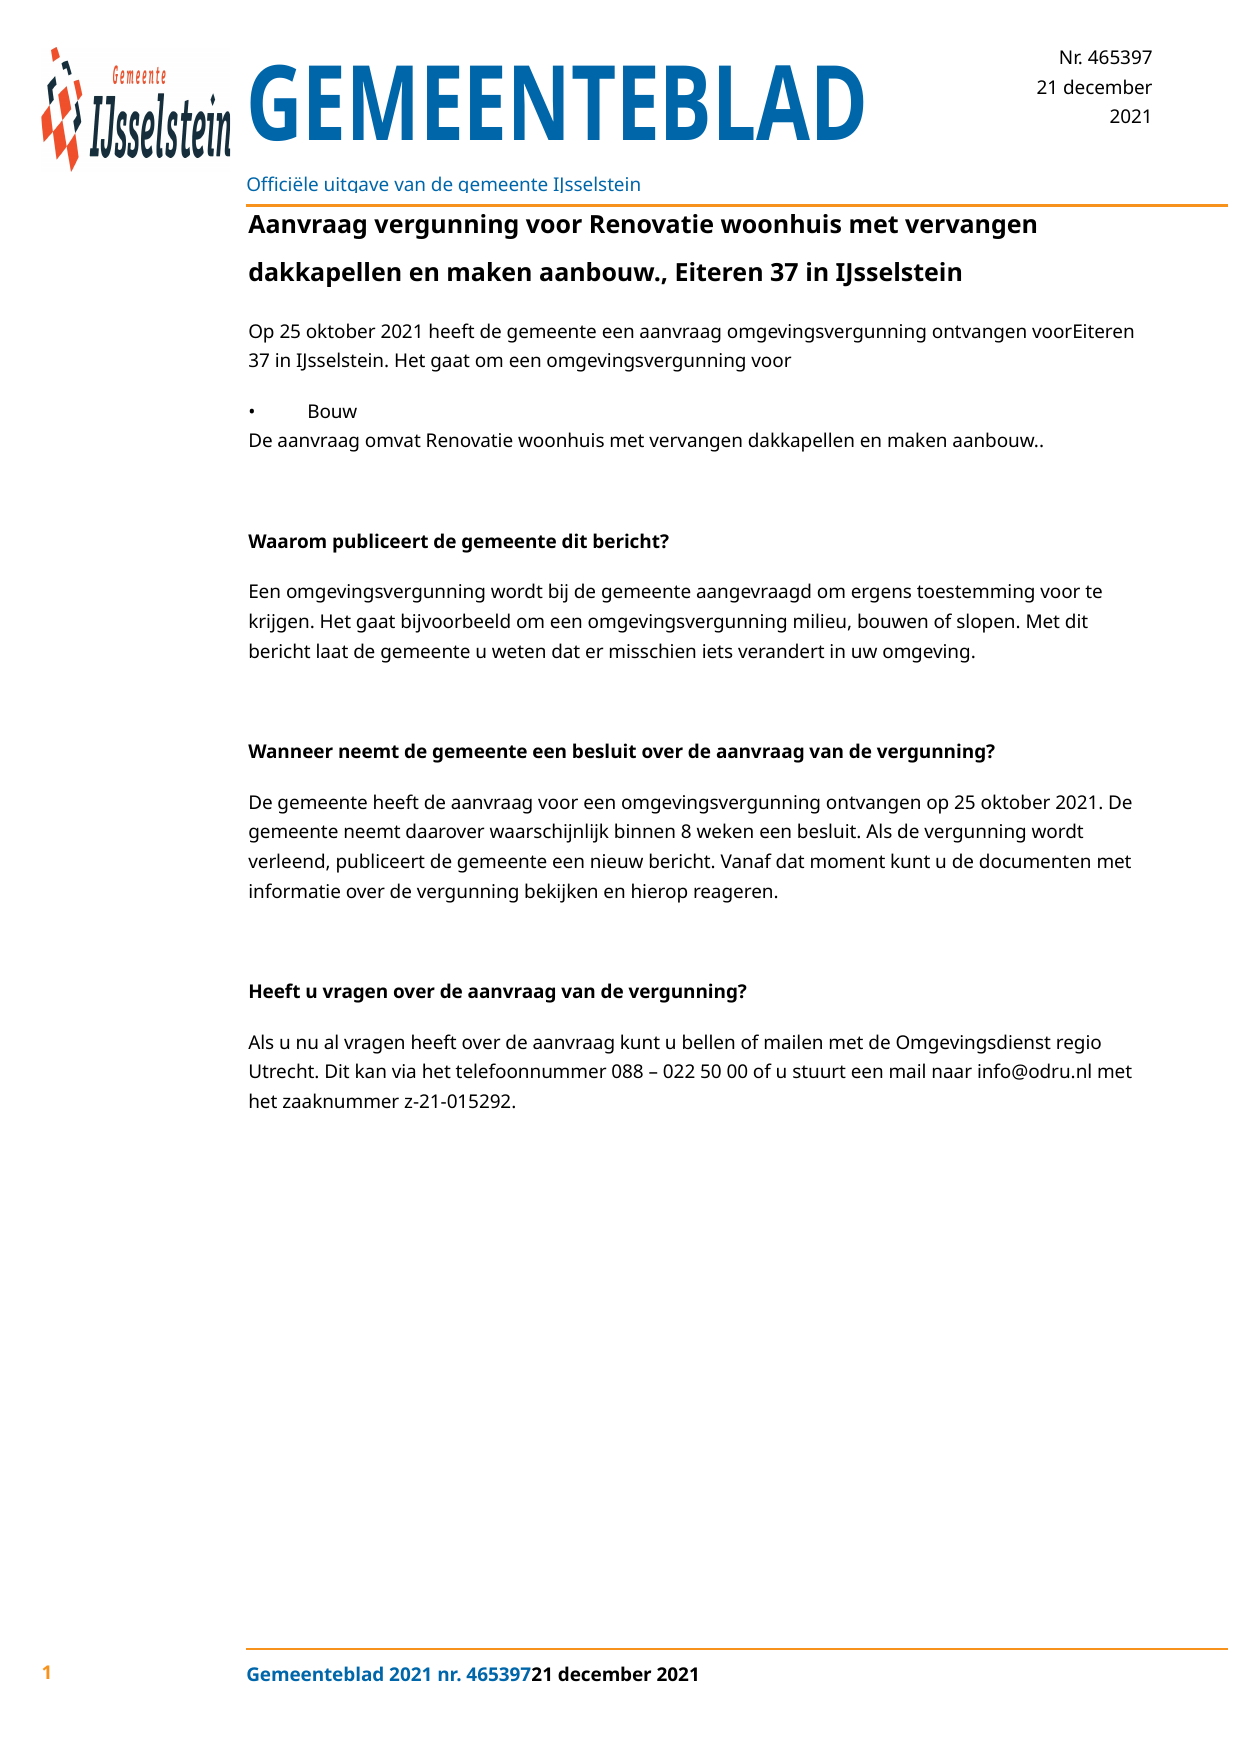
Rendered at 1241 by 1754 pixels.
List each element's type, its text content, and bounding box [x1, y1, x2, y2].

text Waarom publiceert de gemeente dit bericht? [248, 528, 1152, 554]
text De gemeente heeft de aanvraag voor een omgevingsvergunning ontvangen op 25 oktober 2021. De gemeente neemt daarover waarschijnlijk binnen 8 weken een besluit. Als de vergunning wordt verleend, publiceert de gemeente een nieuw bericht. Vanaf dat moment kunt u de documenten met informatie over de vergunning bekijken en hierop reageren. [248, 789, 1152, 904]
text Een omgevingsvergunning wordt bij de gemeente aangevraagd om ergens toestemming voor te krijgen. Het gaat bijvoorbeeld om een omgevingsvergunning milieu, bouwen of slopen. Met dit bericht laat de gemeente u weten dat er misschien iets verandert in uw omgeving. [248, 579, 1152, 664]
text Heeft u vragen over de aanvraag van de vergunning? [248, 979, 1152, 1004]
text Als u nu al vragen heeft over de aanvraag kunt u bellen of mailen met de Omgevingsdienst regio Utrecht. Dit kan via het telefoonnummer 088 – 022 50 00 of u stuurt een mail naar info@odru.nl met het zaaknummer z-21-015292. [248, 1029, 1152, 1114]
list Bouw [248, 398, 1152, 424]
picture [41, 47, 231, 172]
text De aanvraag omvat Renovatie woonhuis met vervangen dakkapellen en maken aanbouw.. [248, 427, 1152, 453]
text Wanneer neemt de gemeente een besluit over de aanvraag van de vergunning? [248, 739, 1152, 764]
text Aanvraag vergunning voor Renovatie woonhuis met vervangen dakkapellen en maken aanbouw., Eiteren 37 in IJsselstein [248, 207, 1152, 288]
text Op 25 oktober 2021 heeft de gemeente een aanvraag omgevingsvergunning ontvangen voorEiteren 37 in IJsselstein. Het gaat om een omgevingsvergunning voor [248, 318, 1152, 373]
